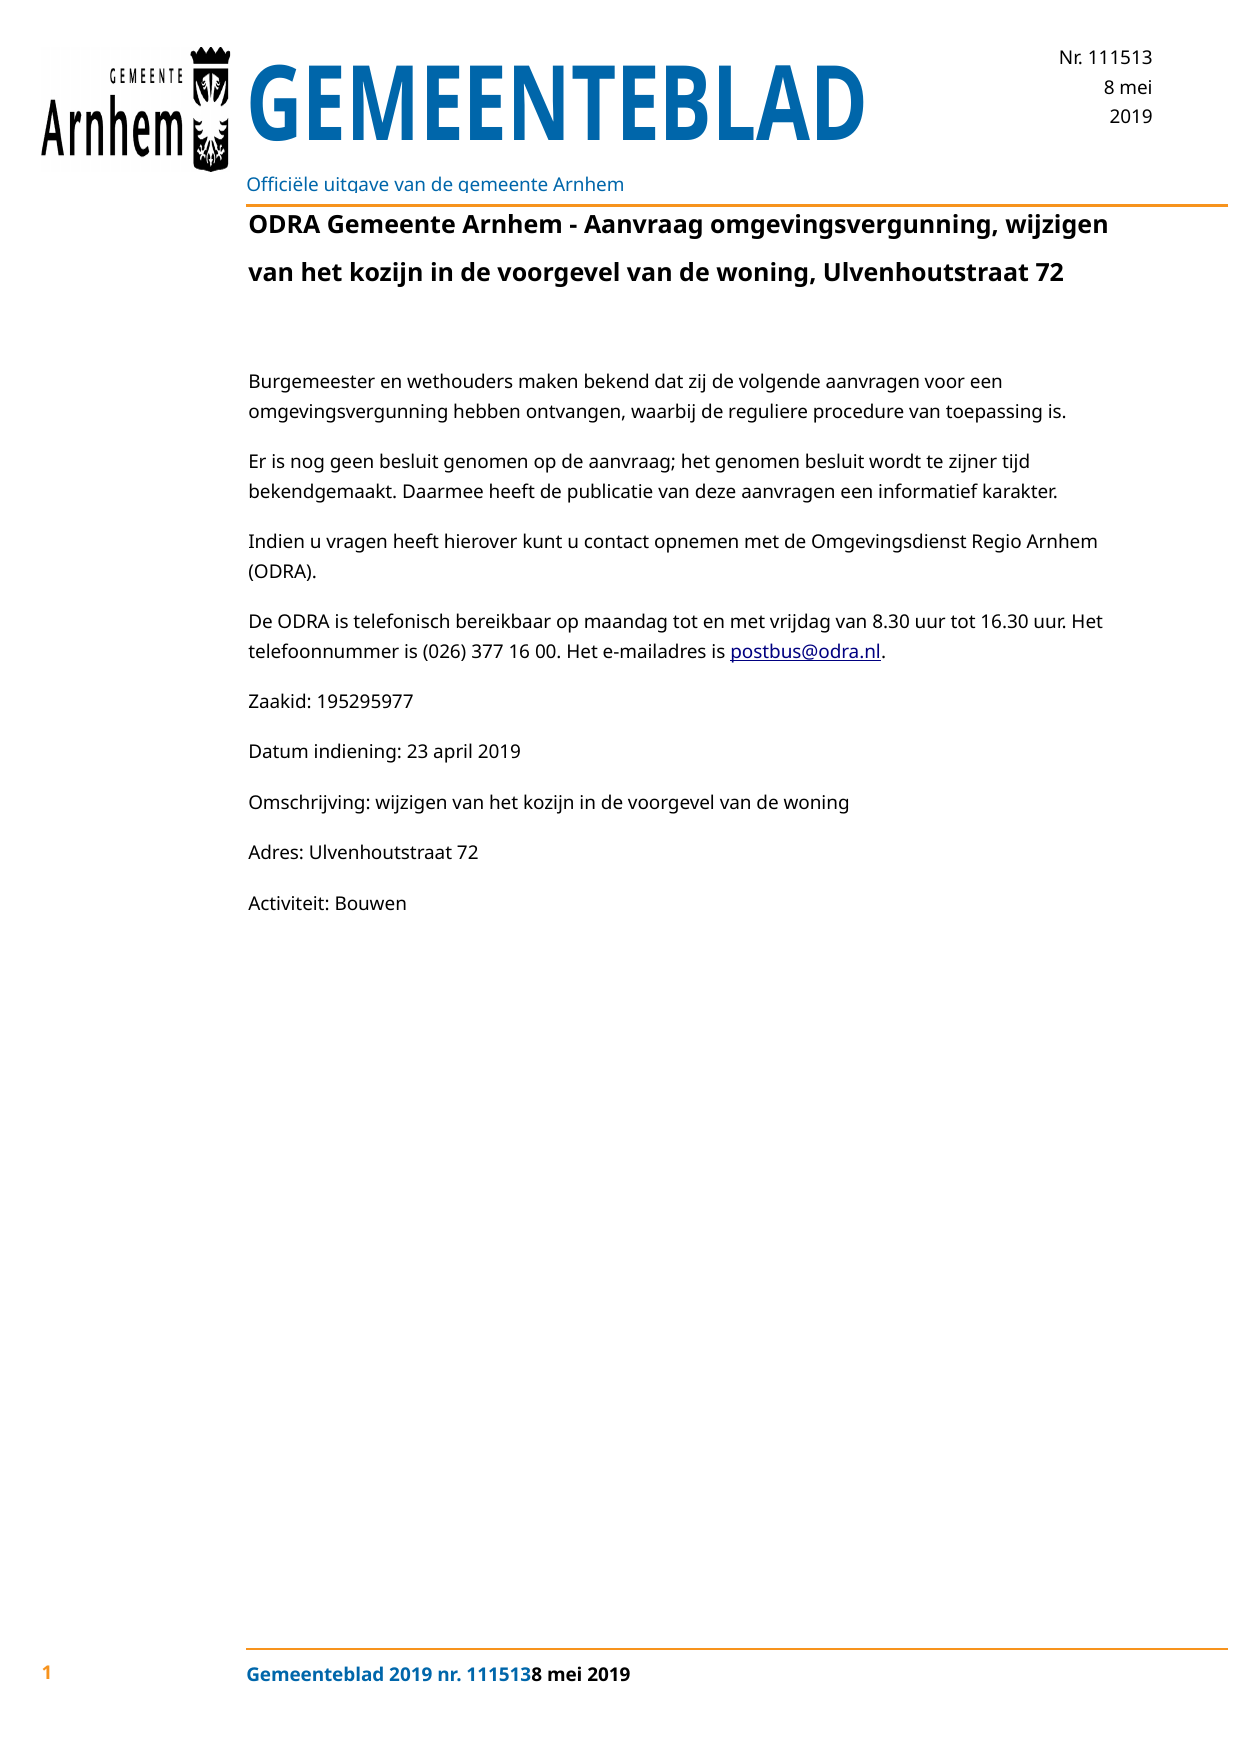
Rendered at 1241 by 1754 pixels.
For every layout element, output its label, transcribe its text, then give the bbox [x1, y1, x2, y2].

text De ODRA is telefonisch bereikbaar op maandag tot en met vrijdag van 8.30 uur tot 16.30 uur. Het telefoonnummer is (026) 377 16 00. Het e-mailadres is postbus@odra.nl. [248, 608, 1152, 664]
text Adres: Ulvenhoutstraat 72 [248, 839, 1152, 865]
text Indien u vragen heeft hierover kunt u contact opnemen met de Omgevingsdienst Regio Arnhem (ODRA). [248, 528, 1152, 584]
text Er is nog geen besluit genomen op de aanvraag; het genomen besluit wordt te zijner tijd bekendgemaakt. Daarmee heeft de publicatie van deze aanvragen een informatief karakter. [248, 448, 1152, 504]
text Omschrijving: wijzigen van het kozijn in de voorgevel van de woning [248, 789, 1152, 815]
text Zaakid: 195295977 [248, 688, 1152, 714]
picture [41, 47, 231, 172]
text Burgemeester en wethouders maken bekend dat zij de volgende aanvragen voor een omgevingsvergunning hebben ontvangen, waarbij de reguliere procedure van toepassing is. [248, 368, 1152, 424]
text ODRA Gemeente Arnhem - Aanvraag omgevingsvergunning, wijzigen van het kozijn in de voorgevel van de woning, Ulvenhoutstraat 72 [248, 207, 1152, 288]
text Datum indiening: 23 april 2019 [248, 739, 1152, 764]
text Activiteit: Bouwen [248, 890, 1152, 916]
